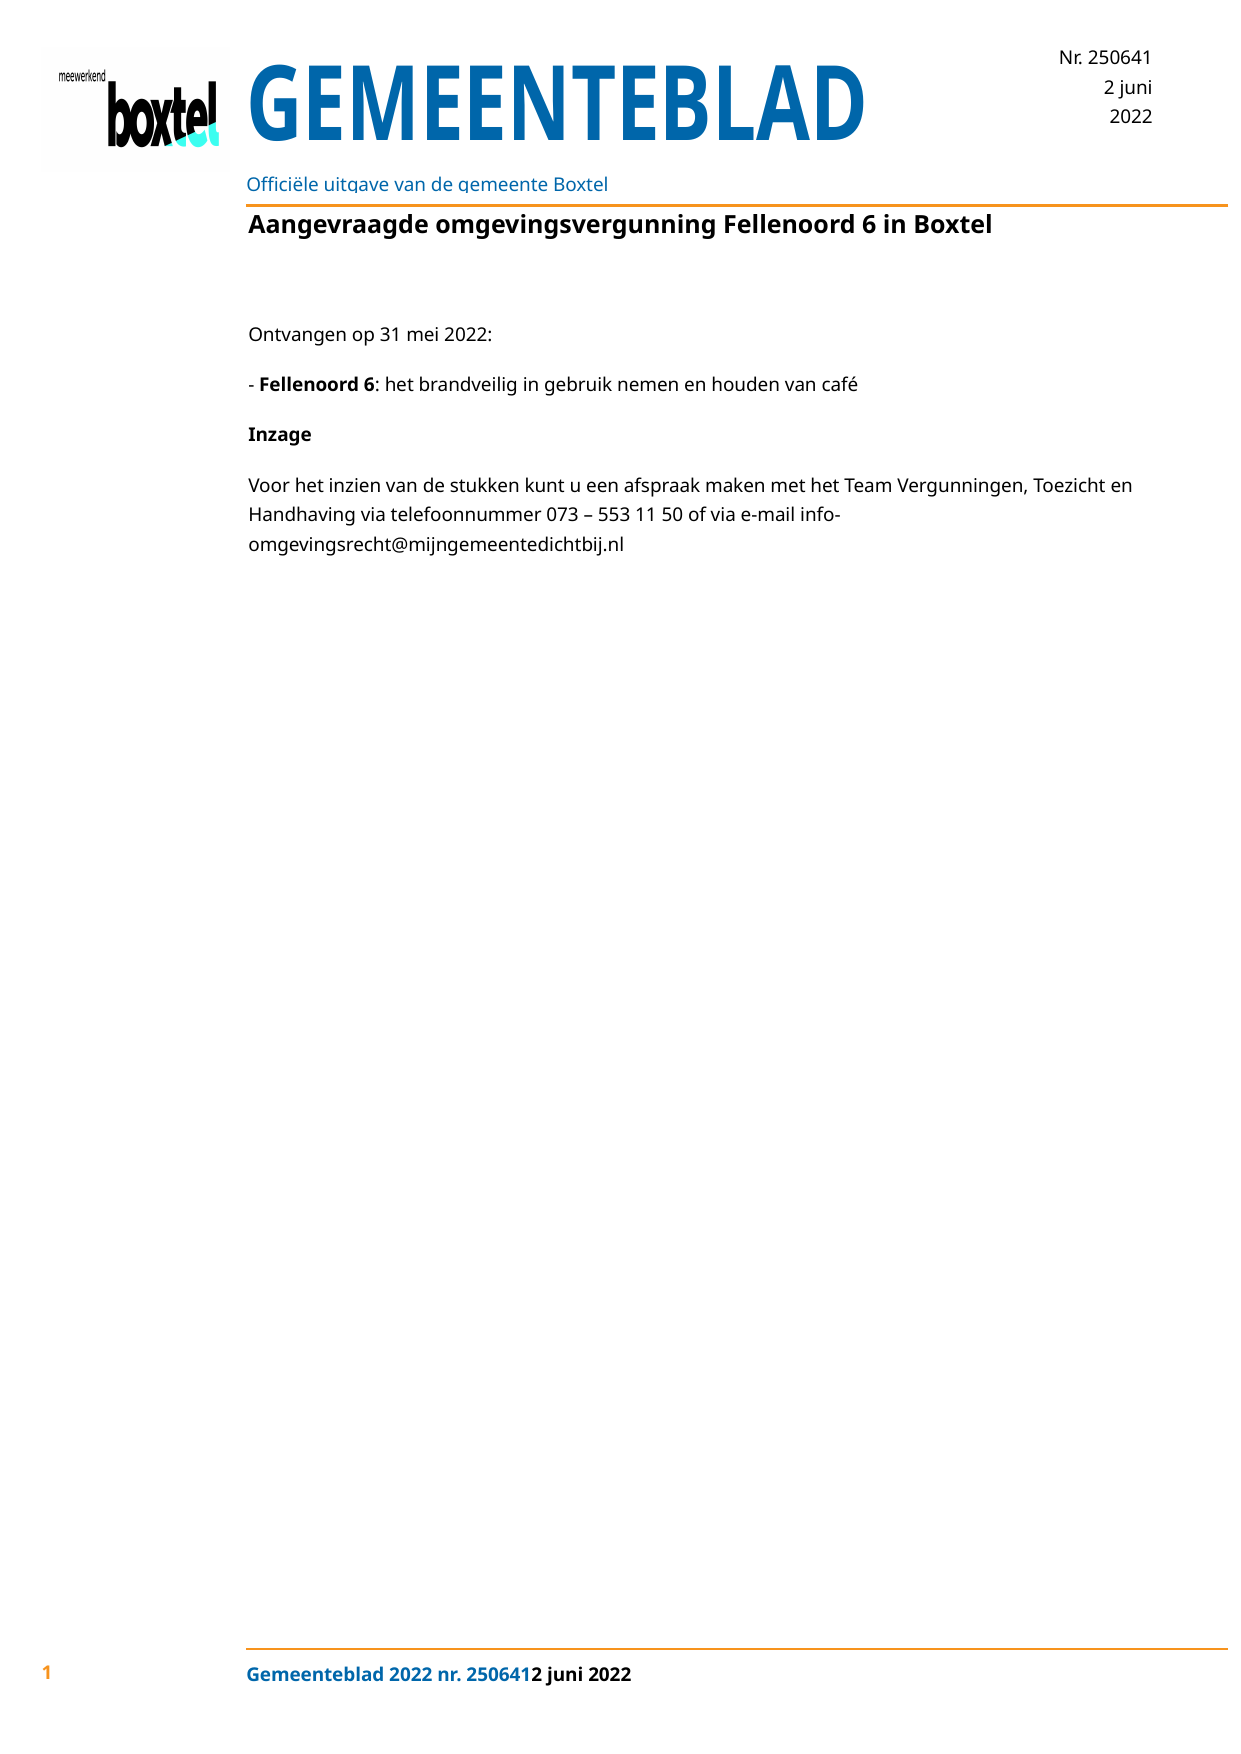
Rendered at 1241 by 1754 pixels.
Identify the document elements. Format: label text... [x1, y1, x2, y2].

text Ontvangen op 31 mei 2022: [248, 321, 1152, 346]
text Aangevraagde omgevingsvergunning Fellenoord 6 in Boxtel [248, 207, 1152, 241]
text - Fellenoord 6: het brandveilig in gebruik nemen en houden van café [248, 371, 1152, 397]
text Voor het inzien van de stukken kunt u een afspraak maken met het Team Vergunningen, Toezicht en Handhaving via telefoonnummer 073 – 553 11 50 of via e-mail info-omgevingsrecht@mijngemeentedichtbij.nl [248, 472, 1152, 557]
picture [41, 47, 231, 172]
text Inzage [248, 422, 1152, 447]
